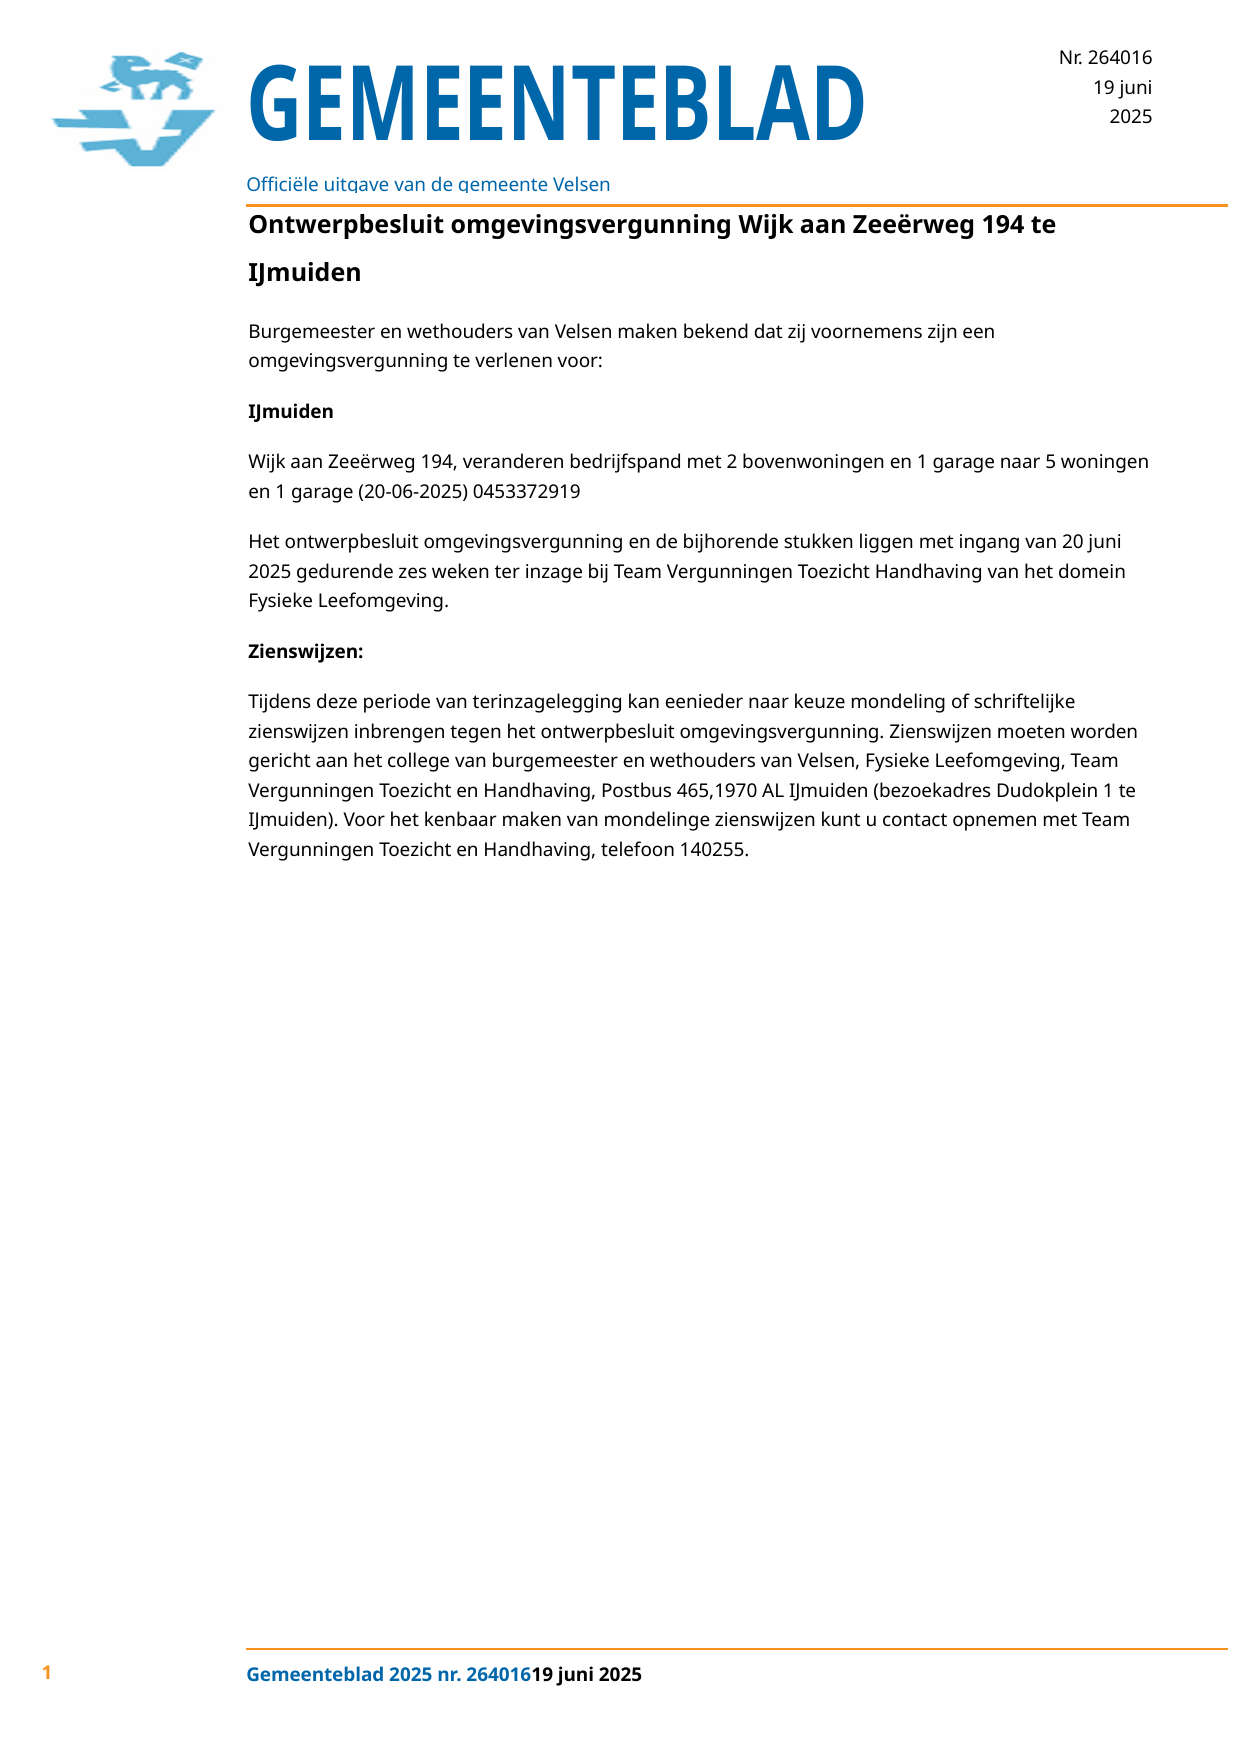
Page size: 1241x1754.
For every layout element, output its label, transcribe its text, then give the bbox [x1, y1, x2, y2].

picture [41, 47, 231, 172]
text Burgemeester en wethouders van Velsen maken bekend dat zij voornemens zijn een omgevingsvergunning te verlenen voor: [248, 318, 1152, 373]
text Het ontwerpbesluit omgevingsvergunning en de bijhorende stukken liggen met ingang van 20 juni 2025 gedurende zes weken ter inzage bij Team Vergunningen Toezicht Handhaving van het domein Fysieke Leefomgeving. [248, 528, 1152, 613]
text Tijdens deze periode van terinzagelegging kan eenieder naar keuze mondeling of schriftelijke zienswijzen inbrengen tegen het ontwerpbesluit omgevingsvergunning. Zienswijzen moeten worden gericht aan het college van burgemeester en wethouders van Velsen, Fysieke Leefomgeving, Team Vergunningen Toezicht en Handhaving, Postbus 465,1970 AL IJmuiden (bezoekadres Dudokplein 1 te IJmuiden). Voor het kenbaar maken van mondelinge zienswijzen kunt u contact opnemen met Team Vergunningen Toezicht en Handhaving, telefoon 140255. [248, 688, 1152, 862]
text Ontwerpbesluit omgevingsvergunning Wijk aan Zeeërweg 194 te IJmuiden [248, 207, 1152, 288]
text Zienswijzen: [248, 638, 1152, 664]
text IJmuiden [248, 398, 1152, 424]
text Wijk aan Zeeërweg 194, veranderen bedrijfspand met 2 bovenwoningen en 1 garage naar 5 woningen en 1 garage (20-06-2025) 0453372919 [248, 448, 1152, 504]
